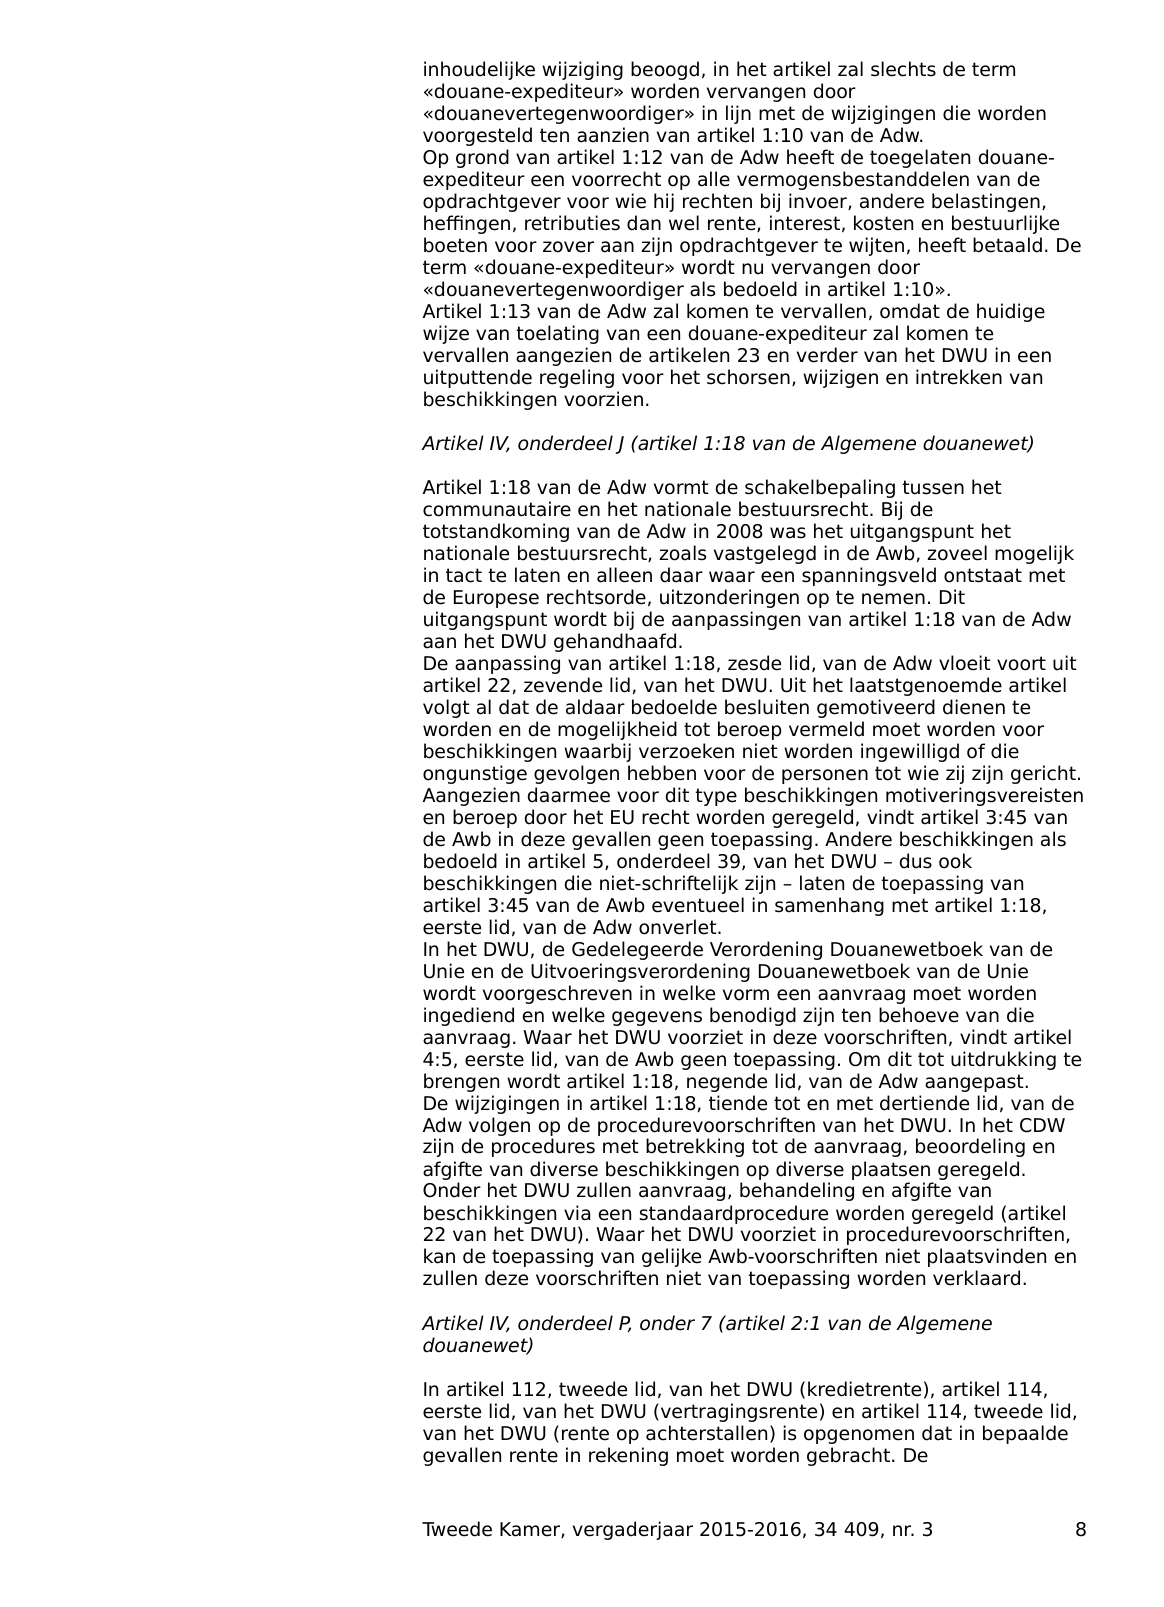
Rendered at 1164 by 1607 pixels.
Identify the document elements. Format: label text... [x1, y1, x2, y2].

subtitle Artikel IV, onderdeel J (artikel 1:18 van de Algemene douanewet) [422, 433, 1087, 455]
subtitle Artikel IV, onderdeel P, onder 7 (artikel 2:1 van de Algemene douanewet) [422, 1312, 1087, 1356]
text Artikel 1:13 van de Adw zal komen te vervallen, omdat de huidige wijze van toelating van een douane-expediteur zal komen te vervallen aangezien de artikelen 23 en verder van het DWU in een uitputtende regeling voor het schorsen, wijzigen en intrekken van beschikkingen voorzien. [422, 301, 1087, 411]
text In artikel 112, tweede lid, van het DWU (kredietrente), artikel 114, eerste lid, van het DWU (vertragingsrente) en artikel 114, tweede lid, van het DWU (rente op achterstallen) is opgenomen dat in bepaalde gevallen rente in rekening moet worden gebracht. De [422, 1379, 1087, 1467]
text De wijzigingen in artikel 1:18, tiende tot en met dertiende lid, van de Adw volgen op de procedurevoorschriften van het DWU. In het CDW zijn de procedures met betrekking tot de aanvraag, beoordeling en afgifte van diverse beschikkingen op diverse plaatsen geregeld. Onder het DWU zullen aanvraag, behandeling en afgifte van beschikkingen via een standaardprocedure worden geregeld (artikel 22 van het DWU). Waar het DWU voorziet in procedurevoorschriften, kan de toepassing van gelijke Awb-voorschriften niet plaatsvinden en zullen deze voorschriften niet van toepassing worden verklaard. [422, 1092, 1087, 1290]
text inhoudelijke wijziging beoogd, in het artikel zal slechts de term «douane-expediteur» worden vervangen door «douanevertegenwoordiger» in lijn met de wijzigingen die worden voorgesteld ten aanzien van artikel 1:10 van de Adw. [422, 59, 1087, 147]
text In het DWU, de Gedelegeerde Verordening Douanewetboek van de Unie en de Uitvoeringsverordening Douanewetboek van de Unie wordt voorgeschreven in welke vorm een aanvraag moet worden ingediend en welke gegevens benodigd zijn ten behoeve van die aanvraag. Waar het DWU voorziet in deze voorschriften, vindt artikel 4:5, eerste lid, van de Awb geen toepassing. Om dit tot uitdrukking te brengen wordt artikel 1:18, negende lid, van de Adw aangepast. [422, 939, 1087, 1092]
text De aanpassing van artikel 1:18, zesde lid, van de Adw vloeit voort uit artikel 22, zevende lid, van het DWU. Uit het laatstgenoemde artikel volgt al dat de aldaar bedoelde besluiten gemotiveerd dienen te worden en de mogelijkheid tot beroep vermeld moet worden voor beschikkingen waarbij verzoeken niet worden ingewilligd of die ongunstige gevolgen hebben voor de personen tot wie zij zijn gericht. Aangezien daarmee voor dit type beschikkingen motiveringsvereisten en beroep door het EU recht worden geregeld, vindt artikel 3:45 van de Awb in deze gevallen geen toepassing. Andere beschikkingen als bedoeld in artikel 5, onderdeel 39, van het DWU – dus ook beschikkingen die niet-schriftelijk zijn – laten de toepassing van artikel 3:45 van de Awb eventueel in samenhang met artikel 1:18, eerste lid, van de Adw onverlet. [422, 653, 1087, 939]
text Artikel 1:18 van de Adw vormt de schakelbepaling tussen het communautaire en het nationale bestuursrecht. Bij de totstandkoming van de Adw in 2008 was het uitgangspunt het nationale bestuursrecht, zoals vastgelegd in de Awb, zoveel mogelijk in tact te laten en alleen daar waar een spanningsveld ontstaat met de Europese rechtsorde, uitzonderingen op te nemen. Dit uitgangspunt wordt bij de aanpassingen van artikel 1:18 van de Adw aan het DWU gehandhaafd. [422, 477, 1087, 653]
text Op grond van artikel 1:12 van de Adw heeft de toegelaten douane-expediteur een voorrecht op alle vermogensbestanddelen van de opdrachtgever voor wie hij rechten bij invoer, andere belastingen, heffingen, retributies dan wel rente, interest, kosten en bestuurlijke boeten voor zover aan zijn opdrachtgever te wijten, heeft betaald. De term «douane-expediteur» wordt nu vervangen door «douanevertegenwoordiger als bedoeld in artikel 1:10». [422, 147, 1087, 301]
